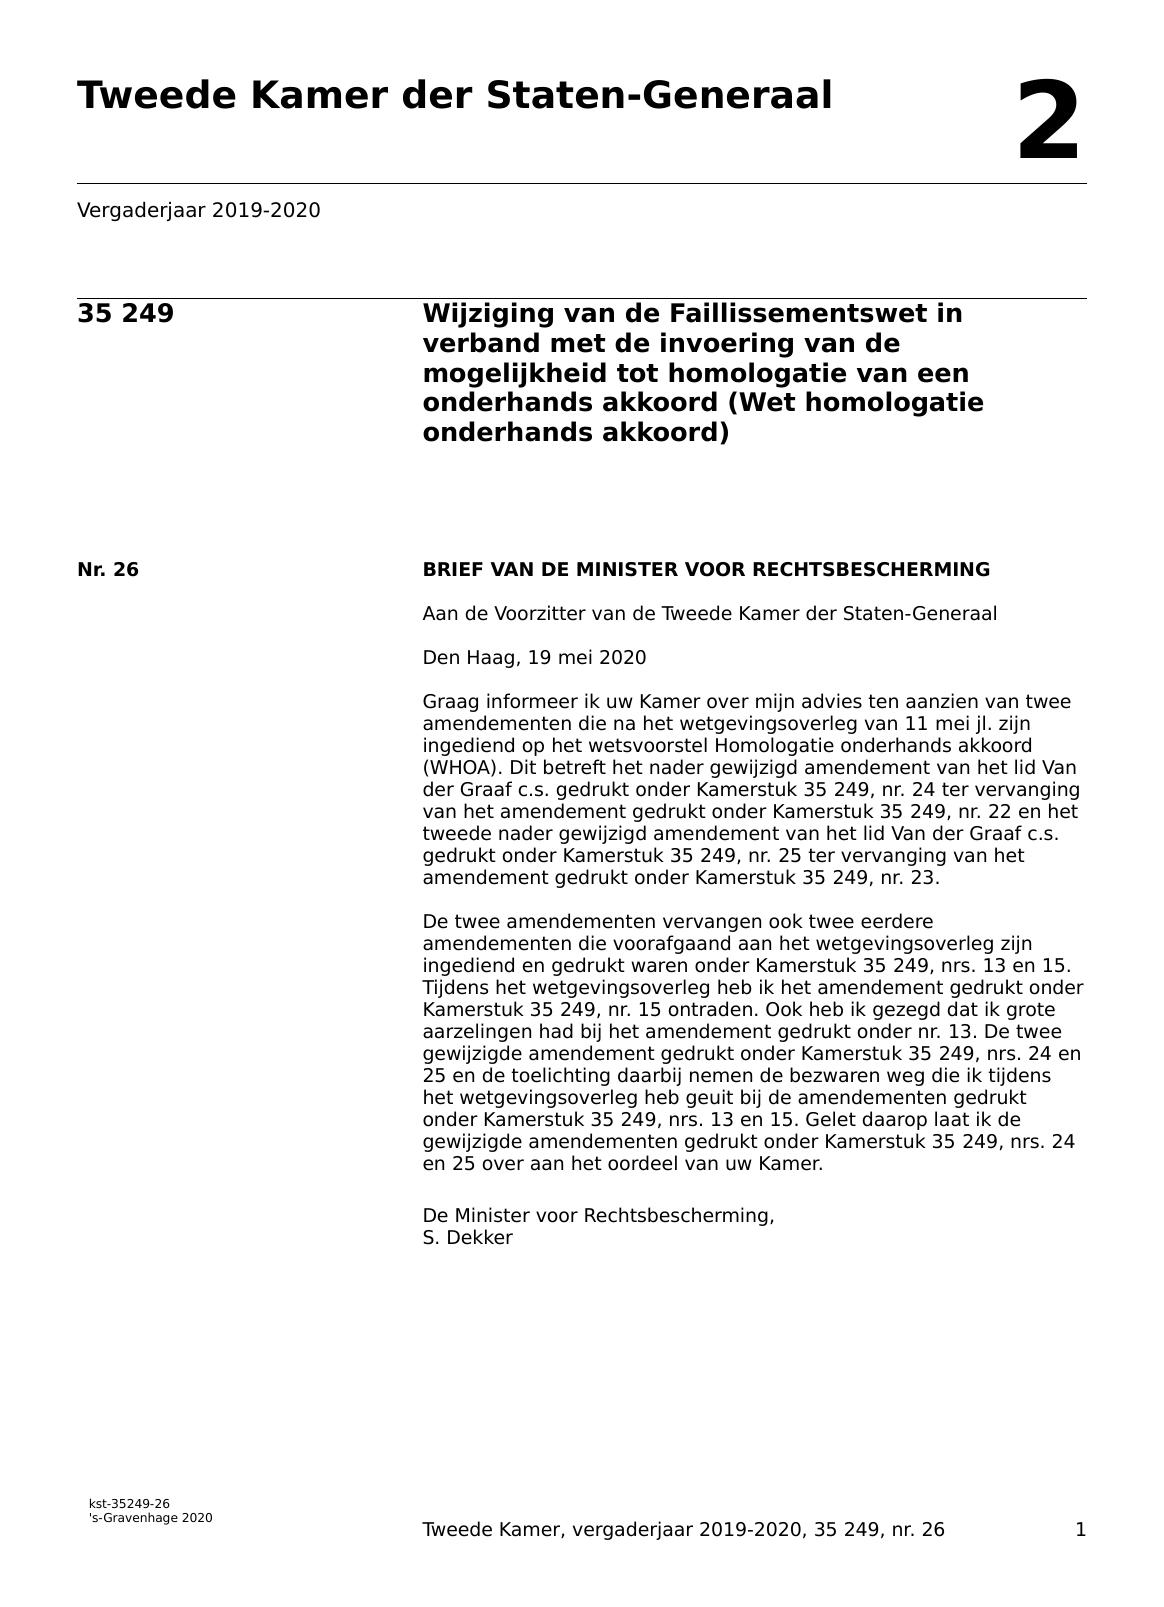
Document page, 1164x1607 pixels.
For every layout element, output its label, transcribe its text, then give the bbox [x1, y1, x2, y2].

table_header Tweede Kamer der Staten-Generaal [77, 59, 886, 183]
text Aan de Voorzitter van de Tweede Kamer der Staten-Generaal [422, 603, 1087, 624]
subtitle Nr. 26 BRIEF VAN DE MINISTER VOOR RECHTSBESCHERMING [77, 558, 1087, 580]
text De twee amendementen vervangen ook twee eerdere amendementen die voorafgaand aan het wetgevingsoverleg zijn ingediend en gedrukt waren onder Kamerstuk 35 249, nrs. 13 en 15. Tijdens het wetgevingsoverleg heb ik het amendement gedrukt onder Kamerstuk 35 249, nr. 15 ontraden. Ook heb ik gezegd dat ik grote aarzelingen had bij het amendement gedrukt onder nr. 13. De twee gewijzigde amendement gedrukt onder Kamerstuk 35 249, nrs. 24 en 25 en de toelichting daarbij nemen de bezwaren weg die ik tijdens het wetgevingsoverleg heb geuit bij de amendementen gedrukt onder Kamerstuk 35 249, nrs. 13 en 15. Gelet daarop laat ik de gewijzigde amendementen gedrukt onder Kamerstuk 35 249, nrs. 24 en 25 over aan het oordeel van uw Kamer. [422, 911, 1087, 1175]
text Graag informeer ik uw Kamer over mijn advies ten aanzien van twee amendementen die na het wetgevingsoverleg van 11 mei jl. zijn ingediend op het wetsvoorstel Homologatie onderhands akkoord (WHOA). Dit betreft het nader gewijzigd amendement van het lid Van der Graaf c.s. gedrukt onder Kamerstuk 35 249, nr. 24 ter vervanging van het amendement gedrukt onder Kamerstuk 35 249, nr. 22 en het tweede nader gewijzigd amendement van het lid Van der Graaf c.s. gedrukt onder Kamerstuk 35 249, nr. 25 ter vervanging van het amendement gedrukt onder Kamerstuk 35 249, nr. 23. [422, 691, 1087, 889]
table_cell Vergaderjaar 2019-2020 [77, 184, 1087, 298]
text Den Haag, 19 mei 2020 [422, 647, 1087, 669]
subtitle 35 249 Wijziging van de Faillissementswet in verband met de invoering van de mogelijkheid tot homologatie van een onderhands akkoord (Wet homologatie onderhands akkoord) [77, 299, 1087, 447]
text kst-35249-26 [88, 1497, 323, 1511]
text De Minister voor Rechtsbescherming, S. Dekker [422, 1205, 1087, 1249]
text 's-Gravenhage 2020 [88, 1511, 323, 1525]
table_header 2 [886, 59, 1087, 183]
